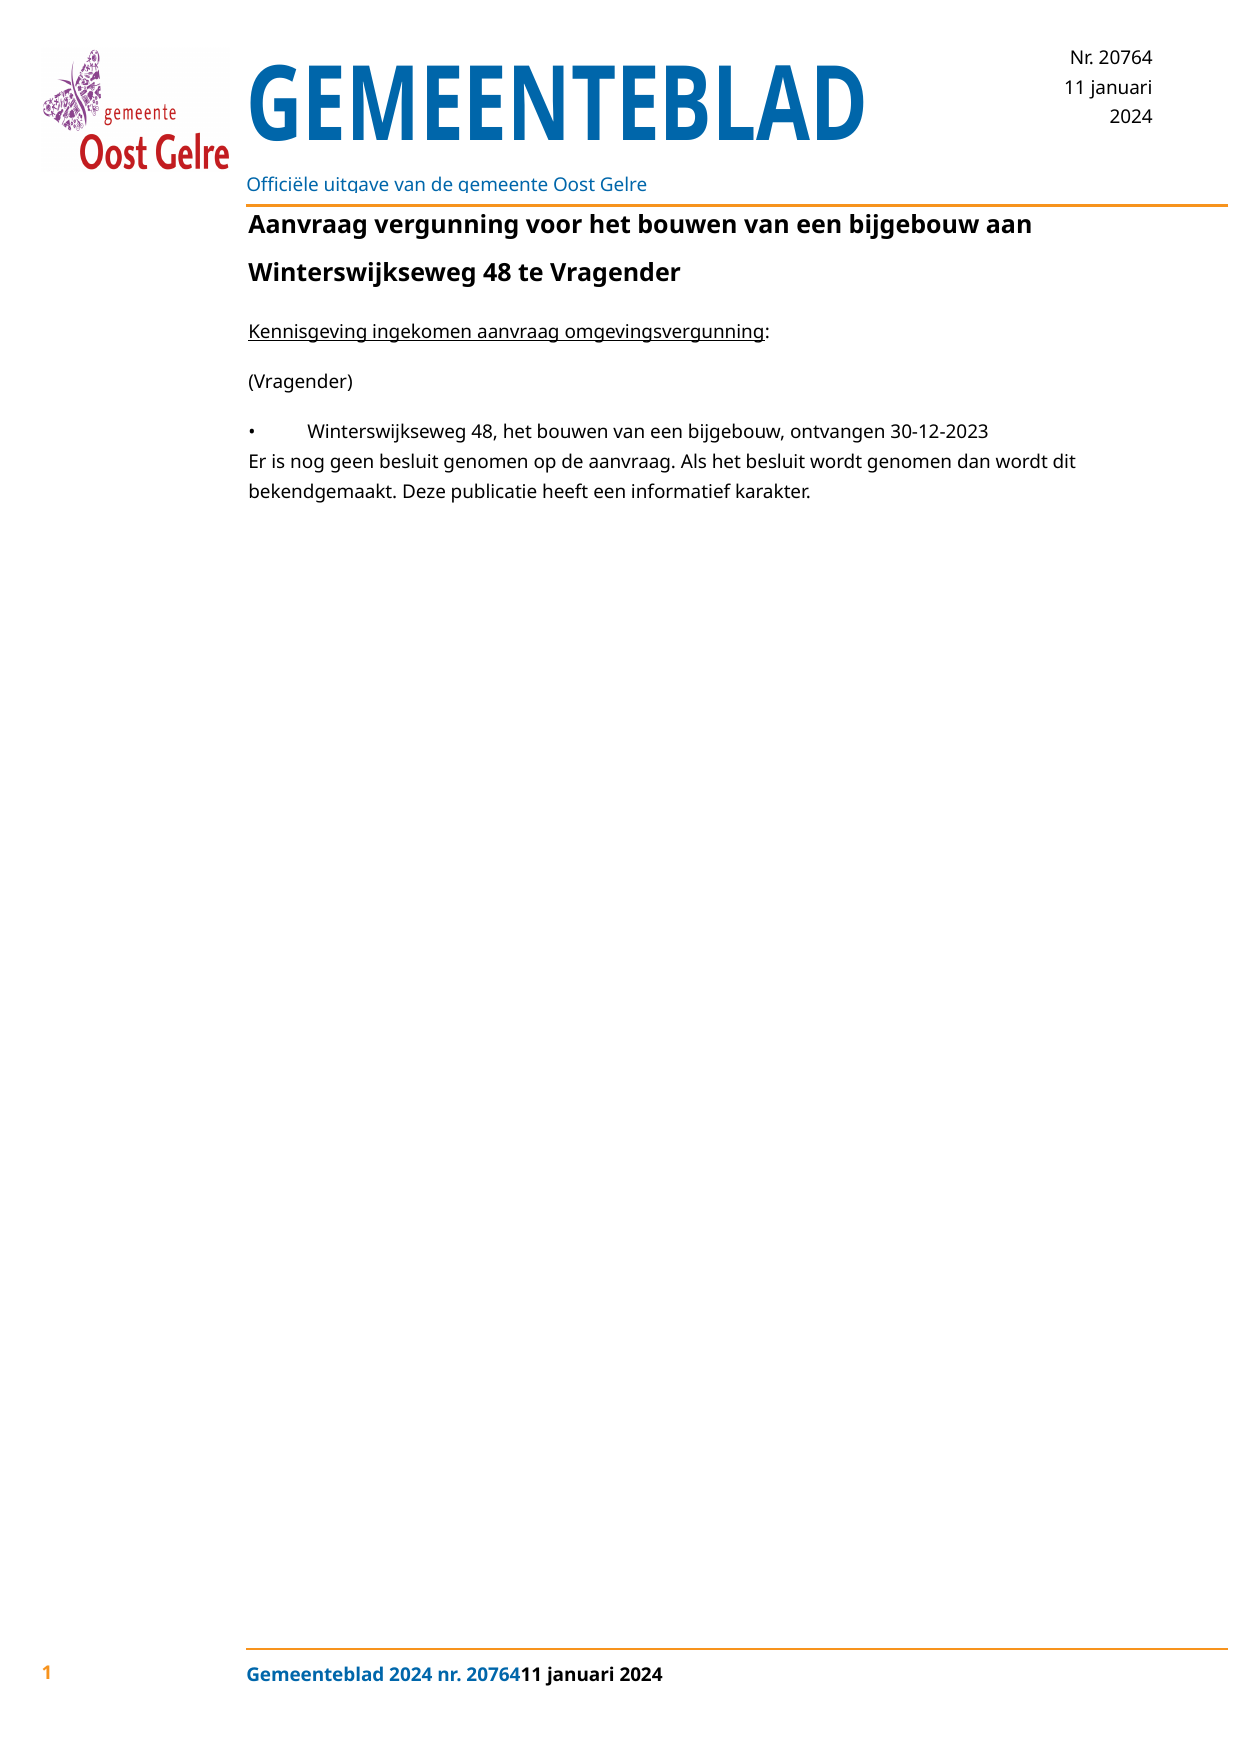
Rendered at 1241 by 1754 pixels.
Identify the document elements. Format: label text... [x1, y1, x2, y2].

text Aanvraag vergunning voor het bouwen van een bijgebouw aan Winterswijkseweg 48 te Vragender [248, 207, 1152, 288]
list Winterswijkseweg 48, het bouwen van een bijgebouw, ontvangen 30-12-2023 [248, 419, 1152, 444]
picture [41, 47, 231, 172]
text Kennisgeving ingekomen aanvraag omgevingsvergunning: [248, 318, 1152, 344]
text Er is nog geen besluit genomen op de aanvraag. Als het besluit wordt genomen dan wordt dit bekendgemaakt. Deze publicatie heeft een informatief karakter. [248, 448, 1152, 504]
text (Vragender) [248, 368, 1152, 394]
